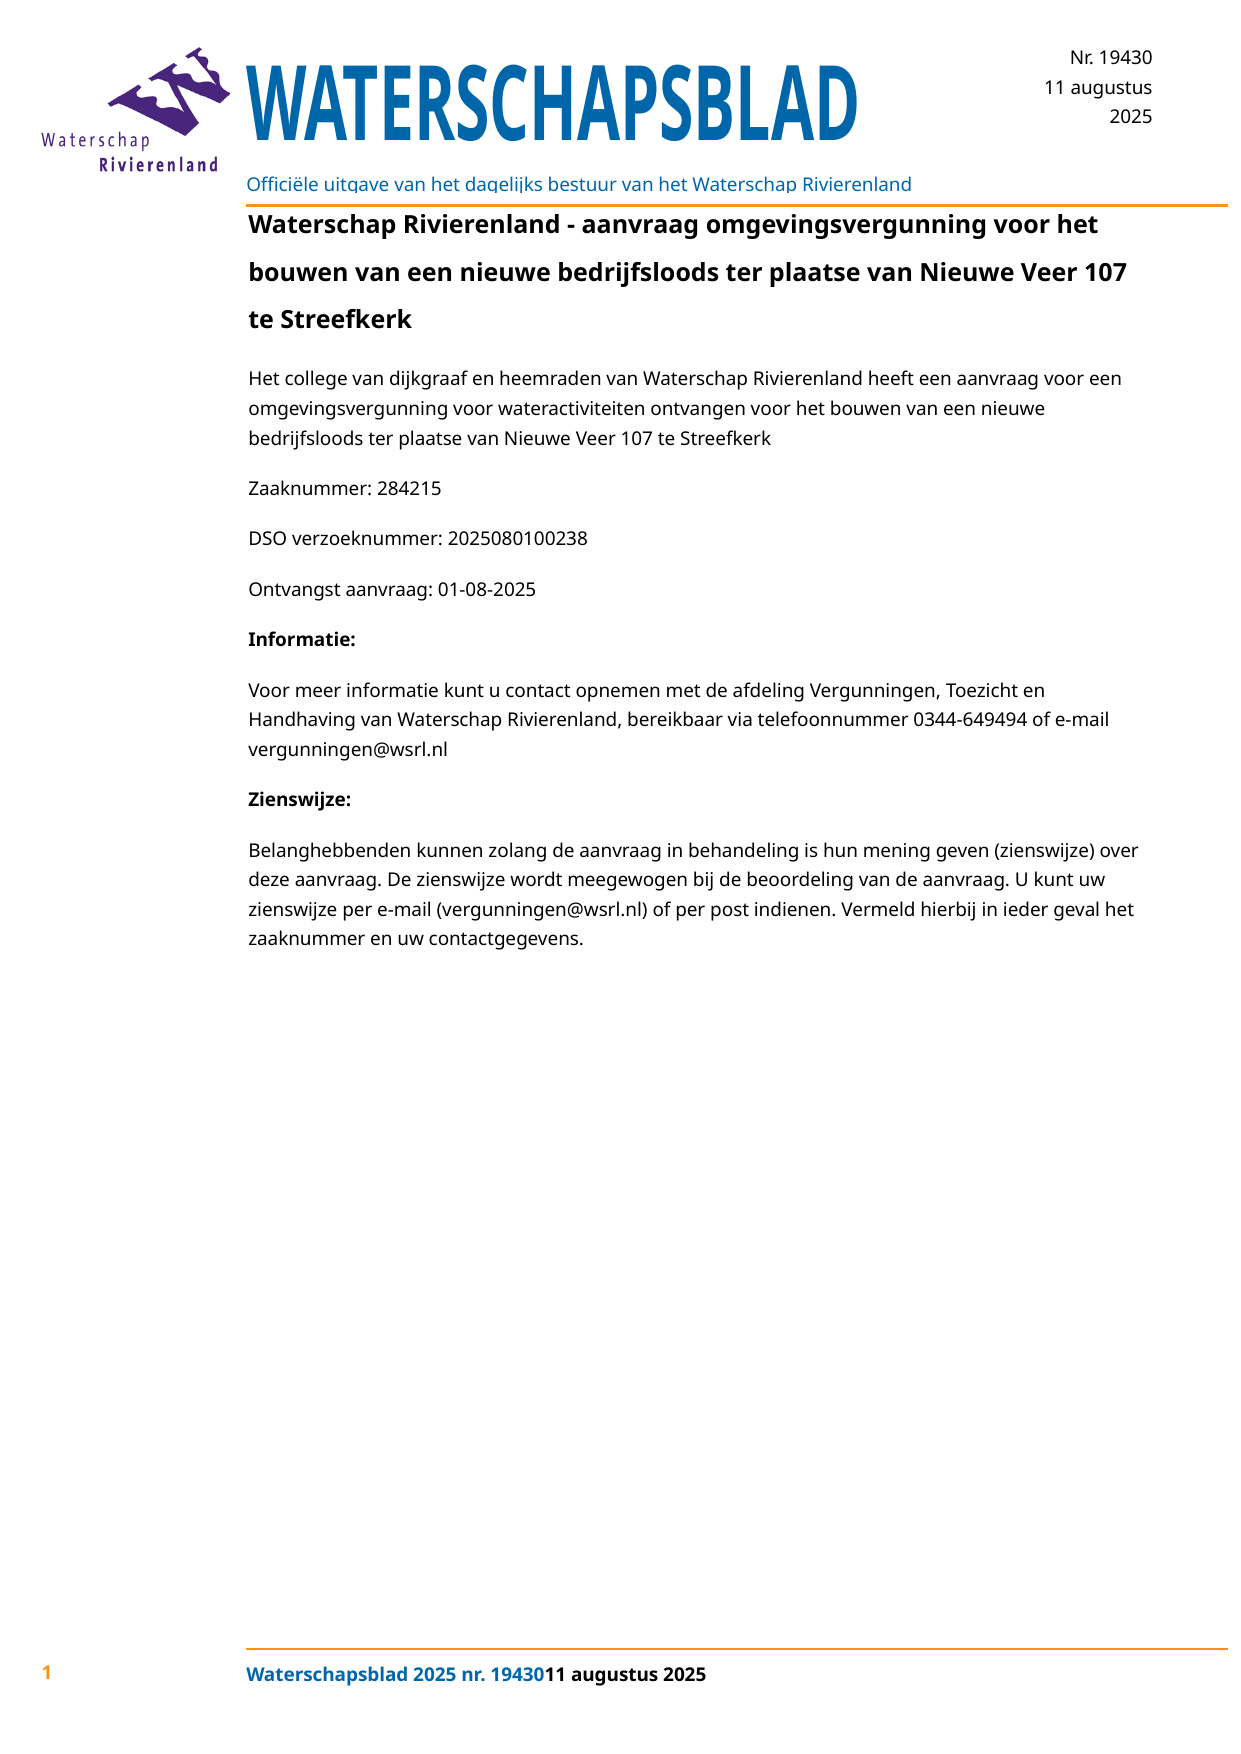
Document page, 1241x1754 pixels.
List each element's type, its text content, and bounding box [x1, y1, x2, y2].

text Zaaknummer: 284215 [248, 475, 1152, 501]
text DSO verzoeknummer: 2025080100238 [248, 526, 1152, 551]
text Voor meer informatie kunt u contact opnemen met de afdeling Vergunningen, Toezicht en Handhaving van Waterschap Rivierenland, bereikbaar via telefoonnummer 0344-649494 of e-mail vergunningen@wsrl.nl [248, 677, 1152, 762]
text Zienswijze: [248, 786, 1152, 812]
text Het college van dijkgraaf en heemraden van Waterschap Rivierenland heeft een aanvraag voor een omgevingsvergunning voor wateractiviteiten ontvangen voor het bouwen van een nieuwe bedrijfsloods ter plaatse van Nieuwe Veer 107 te Streefkerk [248, 366, 1152, 450]
picture [41, 47, 231, 172]
text Ontvangst aanvraag: 01-08-2025 [248, 576, 1152, 602]
text Belanghebbenden kunnen zolang de aanvraag in behandeling is hun mening geven (zienswijze) over deze aanvraag. De zienswijze wordt meegewogen bij de beoordeling van de aanvraag. U kunt uw zienswijze per e-mail (vergunningen@wsrl.nl) of per post indienen. Vermeld hierbij in ieder geval het zaaknummer en uw contactgegevens. [248, 837, 1152, 951]
text Informatie: [248, 626, 1152, 652]
text Waterschap Rivierenland - aanvraag omgevingsvergunning voor het bouwen van een nieuwe bedrijfsloods ter plaatse van Nieuwe Veer 107 te Streefkerk [248, 207, 1152, 336]
